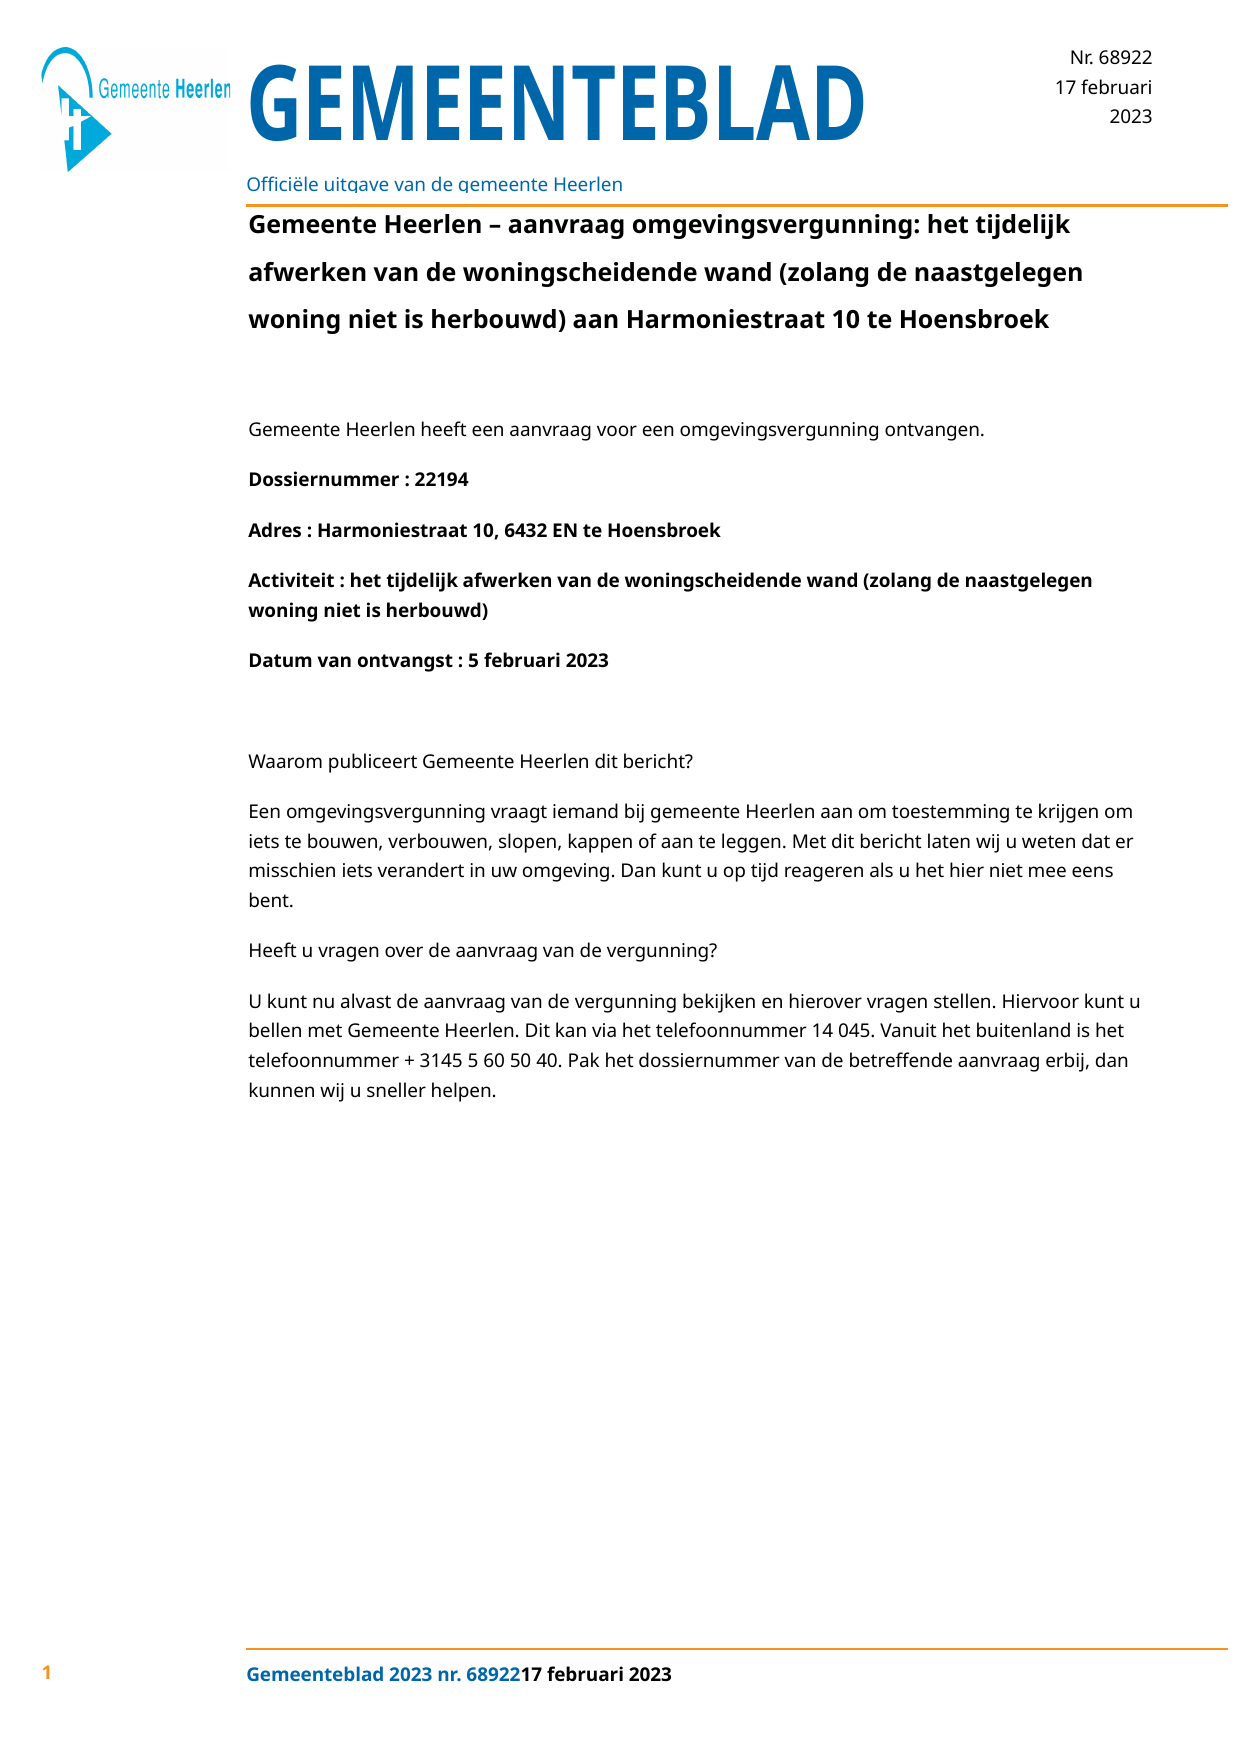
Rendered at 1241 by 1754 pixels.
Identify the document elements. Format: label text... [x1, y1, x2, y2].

text Adres : Harmoniestraat 10, 6432 EN te Hoensbroek [248, 517, 1152, 542]
text U kunt nu alvast de aanvraag van de vergunning bekijken en hierover vragen stellen. Hiervoor kunt u bellen met Gemeente Heerlen. Dit kan via het telefoonnummer 14 045. Vanuit het buitenland is het telefoonnummer + 3145 5 60 50 40. Pak het dossiernummer van de betreffende aanvraag erbij, dan kunnen wij u sneller helpen. [248, 988, 1152, 1102]
picture [41, 47, 231, 172]
text Gemeente Heerlen – aanvraag omgevingsvergunning: het tijdelijk afwerken van de woningscheidende wand (zolang de naastgelegen woning niet is herbouwd) aan Harmoniestraat 10 te Hoensbroek [248, 207, 1152, 336]
text Waarom publiceert Gemeente Heerlen dit bericht? [248, 748, 1152, 774]
text Activiteit : het tijdelijk afwerken van de woningscheidende wand (zolang de naastgelegen woning niet is herbouwd) [248, 567, 1152, 622]
text Een omgevingsvergunning vraagt iemand bij gemeente Heerlen aan om toestemming te krijgen om iets te bouwen, verbouwen, slopen, kappen of aan te leggen. Met dit bericht laten wij u weten dat er misschien iets verandert in uw omgeving. Dan kunt u op tijd reageren als u het hier niet mee eens bent. [248, 798, 1152, 913]
text Datum van ontvangst : 5 februari 2023 [248, 647, 1152, 673]
text Heeft u vragen over de aanvraag van de vergunning? [248, 938, 1152, 963]
text Dossiernummer : 22194 [248, 466, 1152, 492]
picture [41, 47, 59, 70]
text Gemeente Heerlen heeft een aanvraag voor een omgevingsvergunning ontvangen. [248, 416, 1152, 442]
